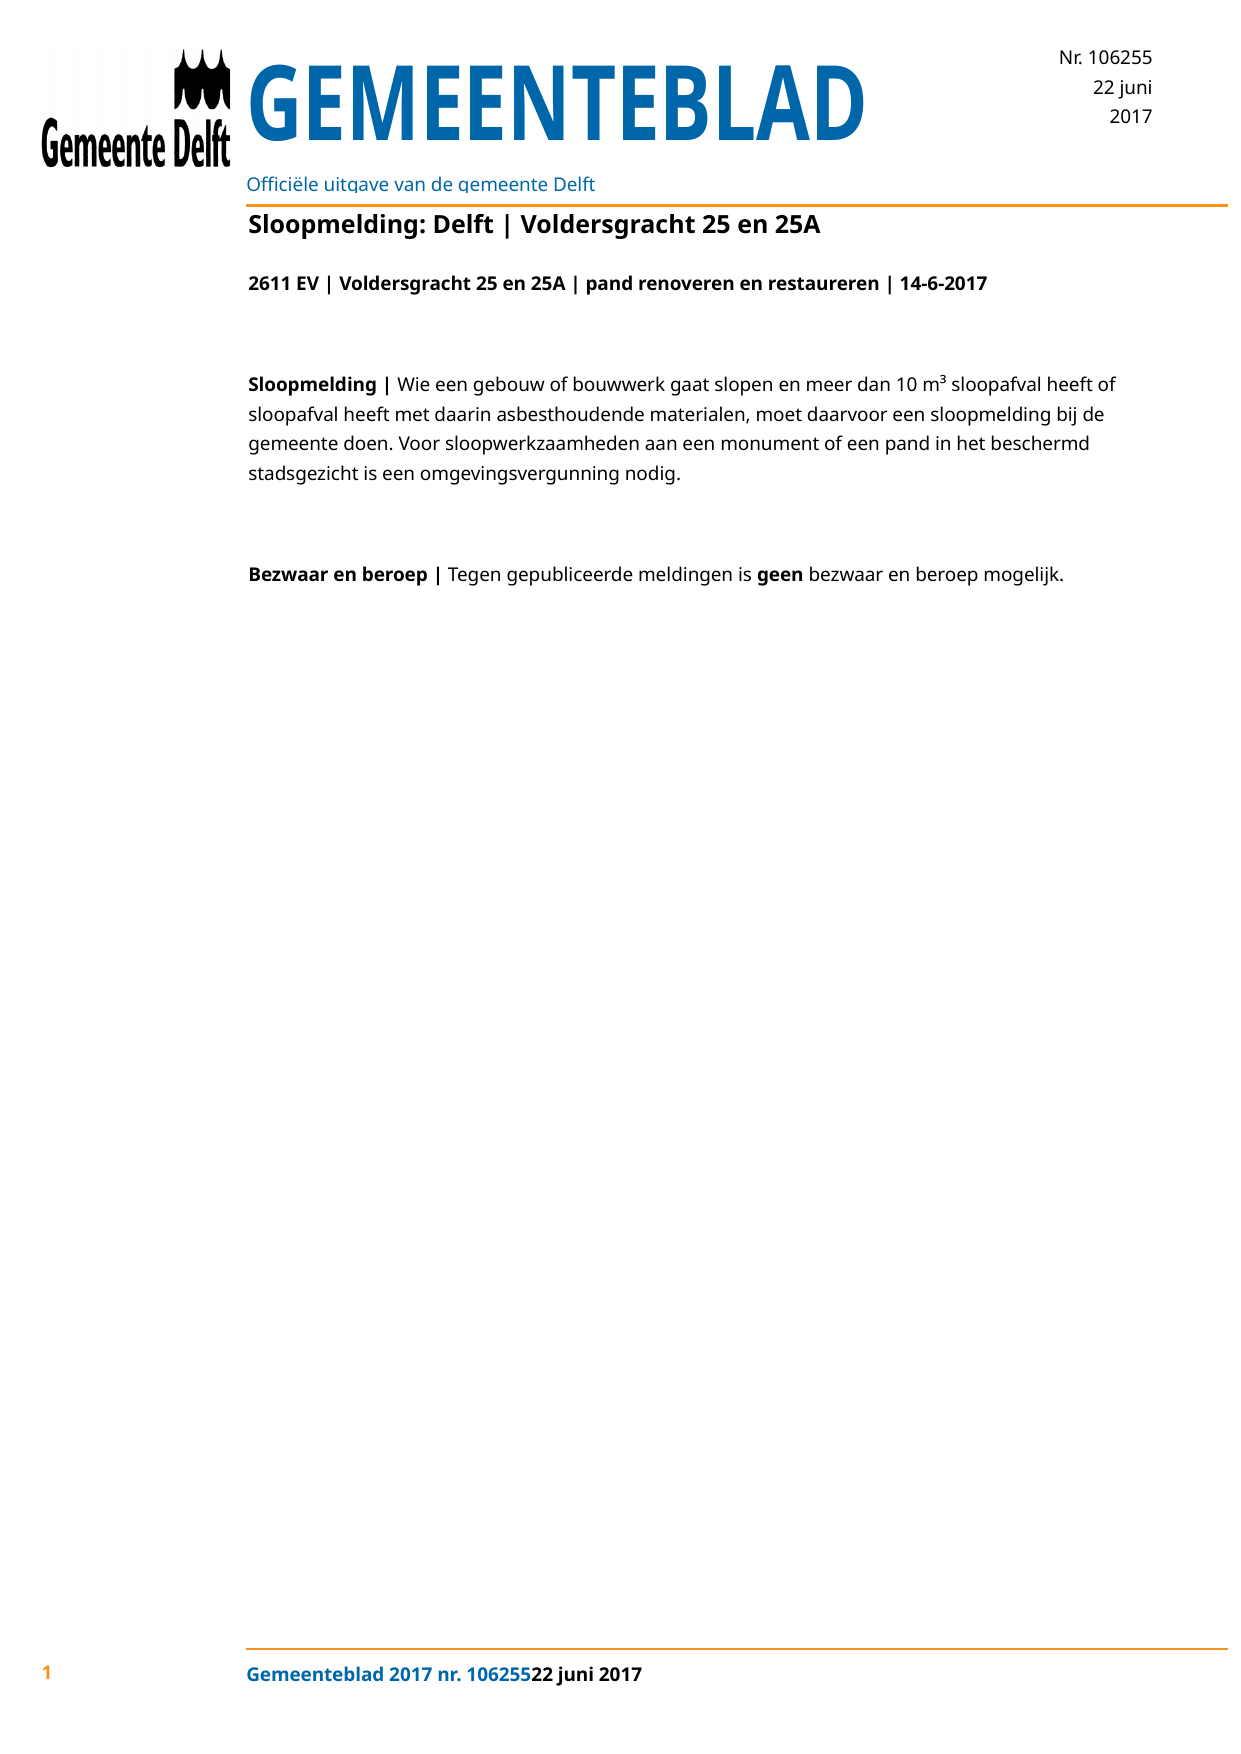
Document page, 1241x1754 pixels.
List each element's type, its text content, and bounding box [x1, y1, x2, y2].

text Sloopmelding: Delft | Voldersgracht 25 en 25A [248, 207, 1152, 241]
picture [41, 47, 231, 172]
text Sloopmelding | Wie een gebouw of bouwwerk gaat slopen en meer dan 10 m³ sloopafval heeft of sloopafval heeft met daarin asbesthoudende materialen, moet daarvoor een sloopmelding bij de gemeente doen. Voor sloopwerkzaamheden aan een monument of een pand in het beschermd stadsgezicht is een omgevingsvergunning nodig. [248, 371, 1152, 486]
text 2611 EV | Voldersgracht 25 en 25A | pand renoveren en restaureren | 14-6-2017 [248, 270, 1152, 296]
text Bezwaar en beroep | Tegen gepubliceerde meldingen is geen bezwaar en beroep mogelijk. [248, 561, 1152, 586]
